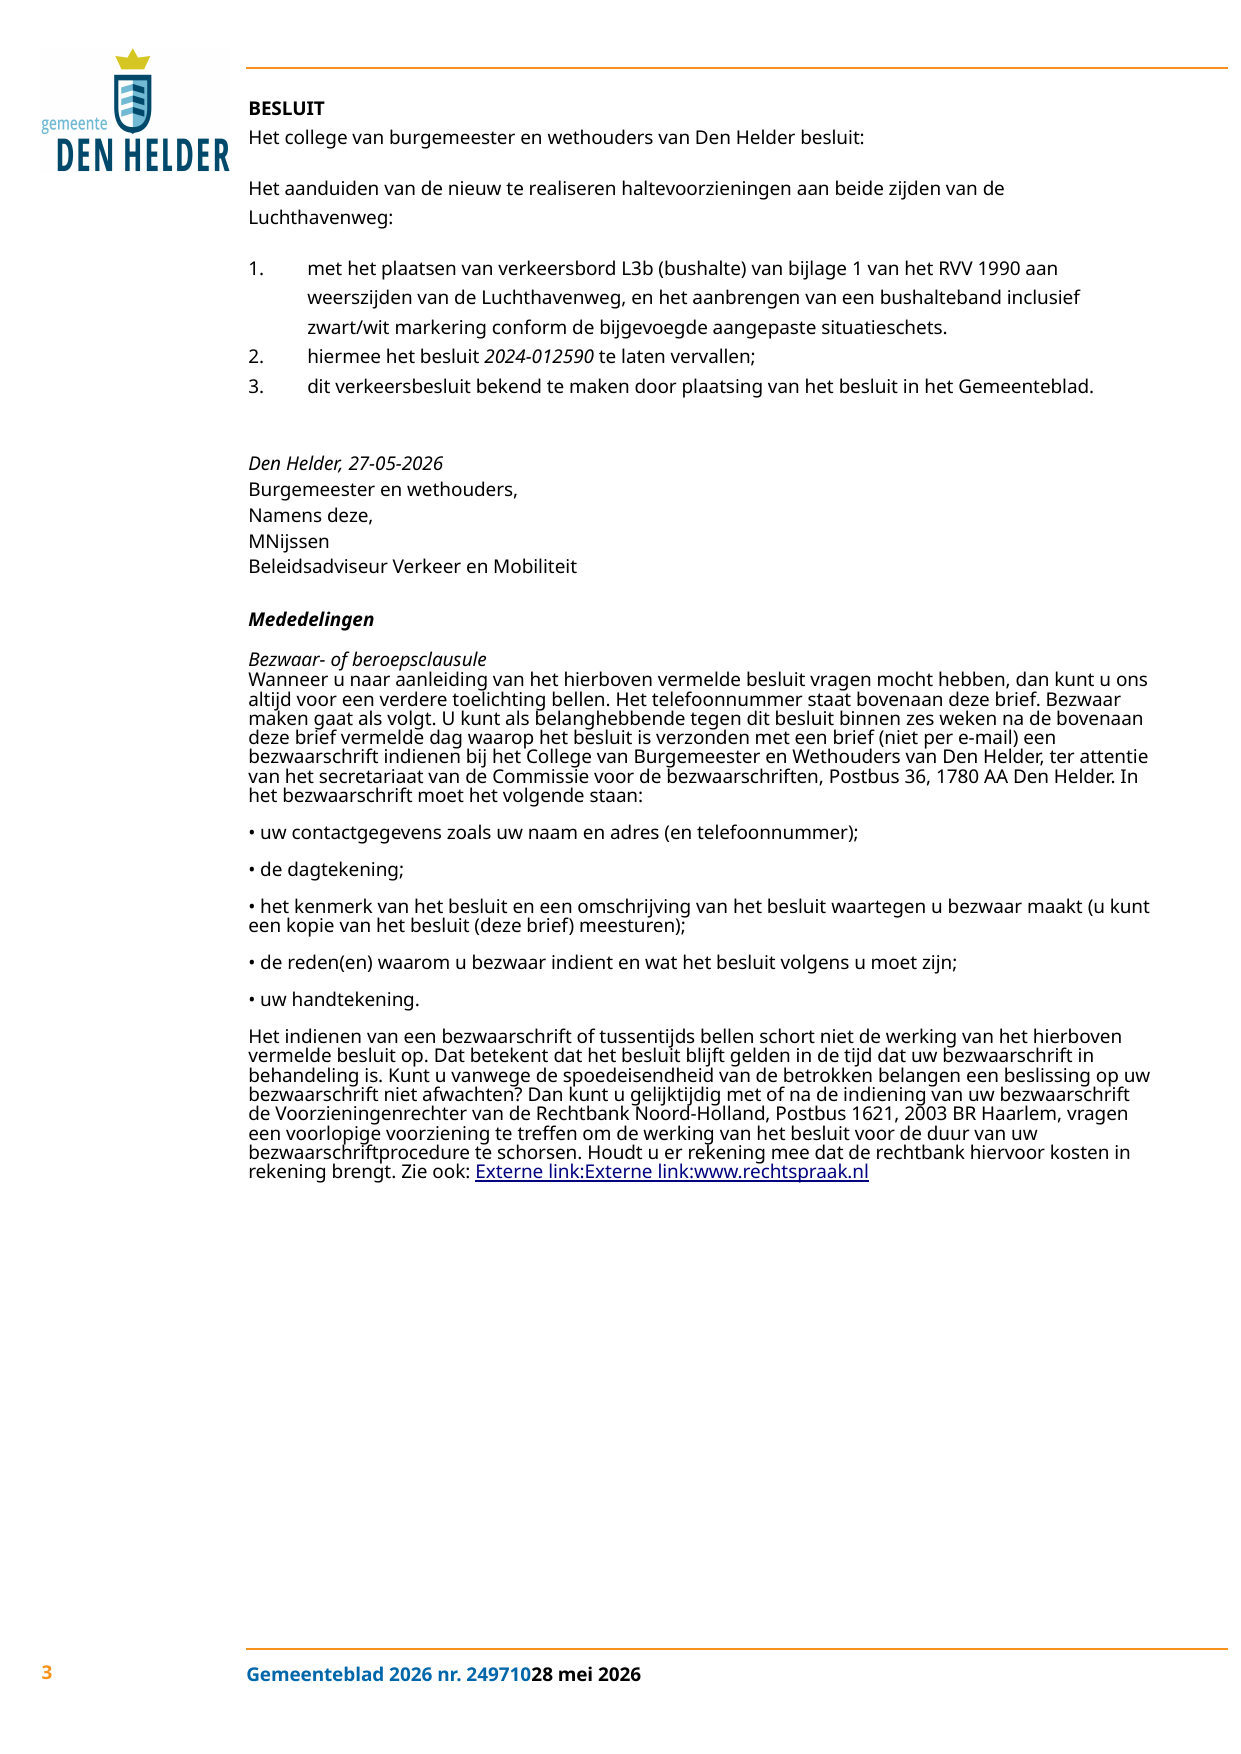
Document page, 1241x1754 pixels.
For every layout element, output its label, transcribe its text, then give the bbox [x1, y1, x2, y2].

text Het college van burgemeester en wethouders van Den Helder besluit: [248, 124, 1152, 150]
list met het plaatsen van verkeersbord L3b (bushalte) van bijlage 1 van het RVV 1990 aan weerszijden van de Luchthavenweg, en het aanbrengen van een bushalteband inclusief zwart/wit markering conform de bijgevoegde aangepaste situatieschets. [248, 255, 1152, 340]
text • uw handtekening. [248, 991, 1152, 1011]
text Bezwaar- of beroepsclausule [248, 646, 1152, 671]
text Burgemeester en wethouders, [248, 476, 1152, 502]
text • het kenmerk van het besluit en een omschrijving van het besluit waartegen u bezwaar maakt (u kunt een kopie van het besluit (deze brief) meesturen); [248, 898, 1152, 937]
text Den Helder, 27-05-2026 [248, 451, 1152, 476]
text Mededelingen [248, 606, 1152, 632]
text Beleidsadviseur Verkeer en Mobiliteit [248, 553, 1152, 579]
text MNijssen [248, 528, 1152, 553]
text • uw contactgegevens zoals uw naam en adres (en telefoonnummer); [248, 824, 1152, 843]
text Het indienen van een bezwaarschrift of tussentijds bellen schort niet de werking van het hierboven vermelde besluit op. Dat betekent dat het besluit blijft gelden in de tijd dat uw bezwaarschrift in behandeling is. Kunt u vanwege de spoedeisendheid van de betrokken belangen een beslissing op uw bezwaarschrift niet afwachten? Dan kunt u gelijktijdig met of na de indiening van uw bezwaarschrift de Voorzieningenrechter van de Rechtbank Noord-Holland, Postbus 1621, 2003 BR Haarlem, vragen een voorlopige voorziening te treffen om de werking van het besluit voor de duur van uw bezwaarschriftprocedure te schorsen. Houdt u er rekening mee dat de rechtbank hiervoor kosten in rekening brengt. Zie ook: Externe link:Externe link:www.rechtspraak.nl [248, 1028, 1152, 1182]
picture [182, 144, 187, 165]
picture [41, 47, 231, 172]
picture [63, 144, 68, 165]
picture [220, 160, 224, 172]
picture [130, 157, 135, 172]
text Namens deze, [248, 502, 1152, 528]
list hiermee het besluit 2024-012590 te laten vervallen; [248, 344, 1152, 369]
text Het aanduiden van de nieuw te realiseren haltevoorzieningen aan beide zijden van de Luchthavenweg: [248, 175, 1152, 230]
text Wanneer u naar aanleiding van het hierboven vermelde besluit vragen mocht hebben, dan kunt u ons altijd voor een verdere toelichting bellen. Het telefoonnummer staat bovenaan deze brief. Bezwaar maken gaat als volgt. U kunt als belanghebbende tegen dit besluit binnen zes weken na de bovenaan deze brief vermelde dag waarop het besluit is verzonden met een brief (niet per e-mail) een bezwaarschrift indienen bij het College van Burgemeester en Wethouders van Den Helder, ter attentie van het secretariaat van de Commissie voor de bezwaarschriften, Postbus 36, 1780 AA Den Helder. In het bezwaarschrift moet het volgende staan: [248, 671, 1152, 806]
picture [100, 154, 106, 172]
text • de dagtekening; [248, 861, 1152, 880]
text • de reden(en) waarom u bezwaar indient en wat het besluit volgens u moet zijn; [248, 954, 1152, 973]
text BESLUIT [248, 95, 1152, 121]
list dit verkeersbesluit bekend te maken door plaatsing van het besluit in het Gemeenteblad. [248, 373, 1152, 399]
